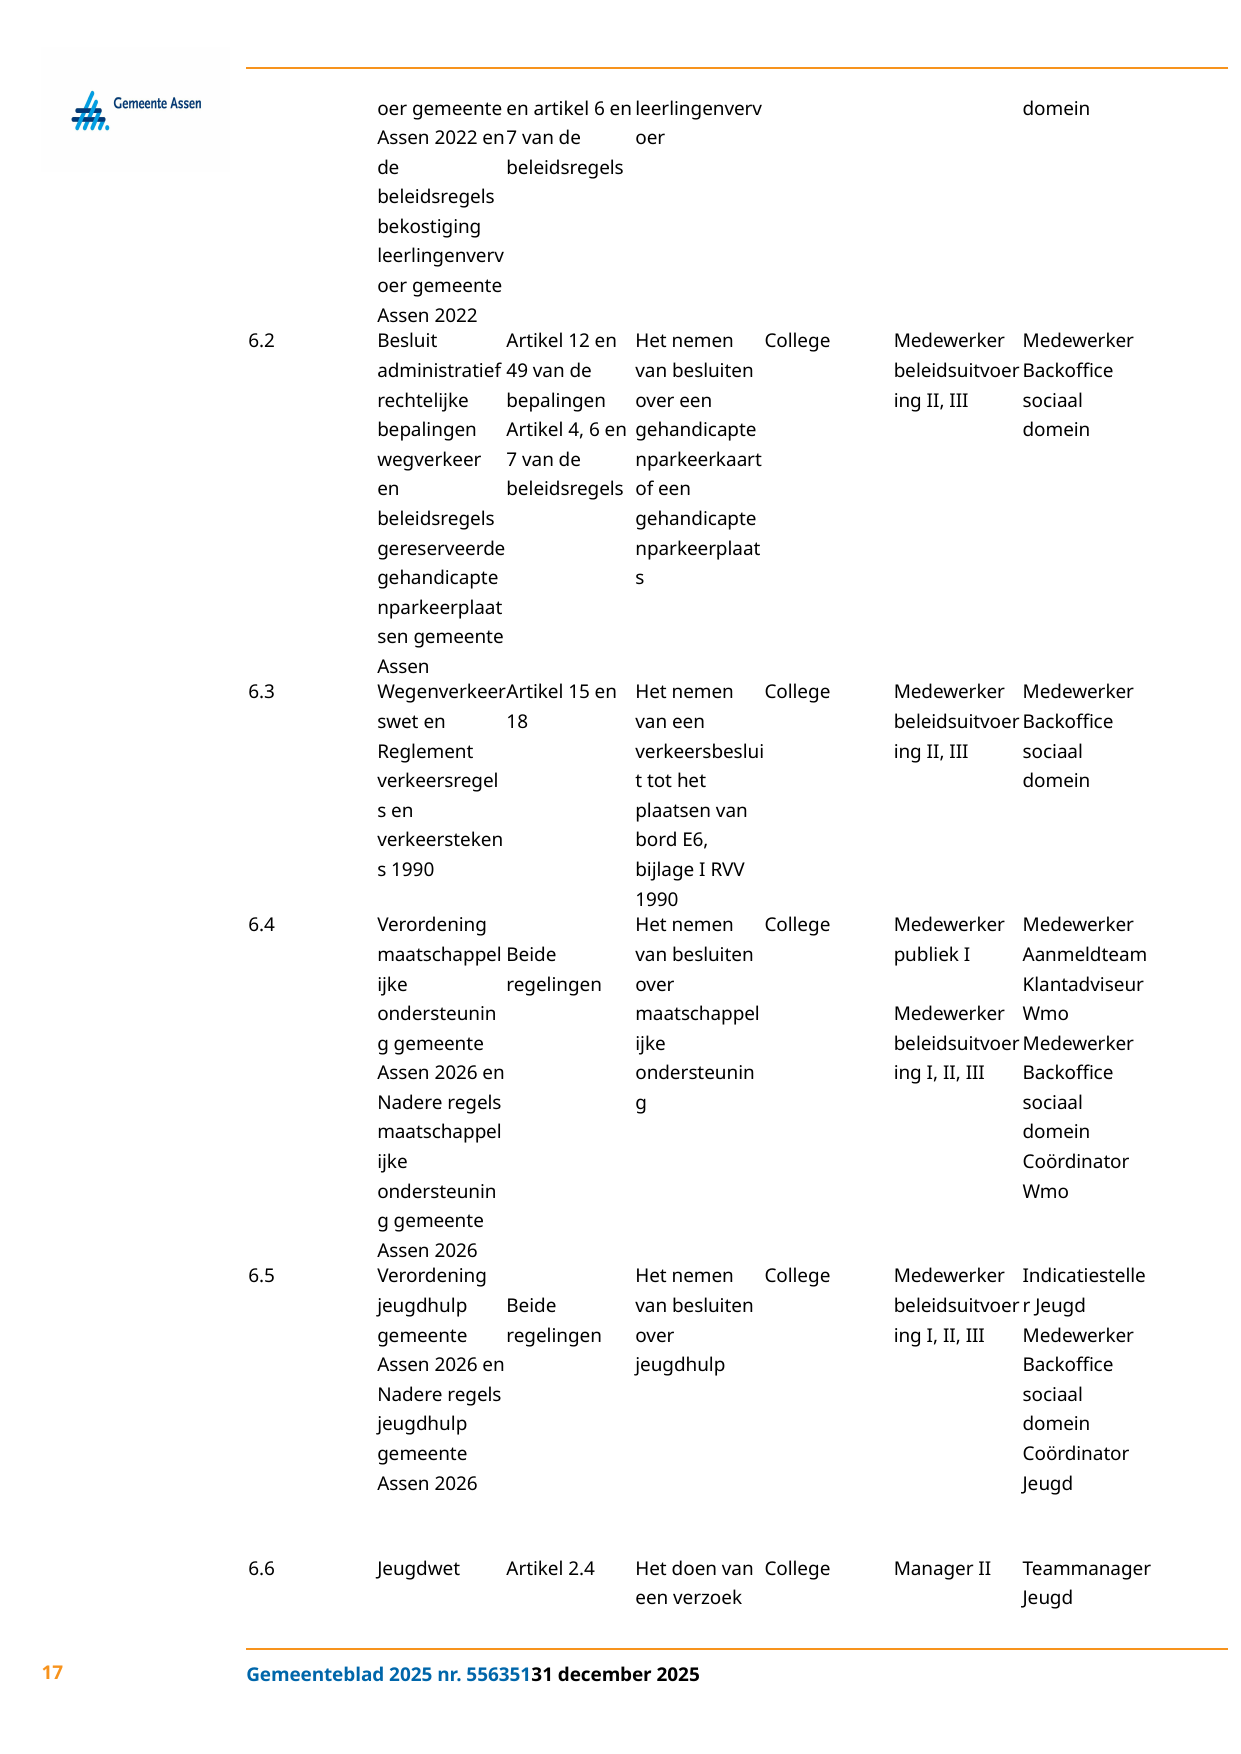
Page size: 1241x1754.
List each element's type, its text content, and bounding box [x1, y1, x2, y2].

table_cell Besluit administratiefrechtelijke bepalingen wegverkeer en beleidsregels gereserveerde gehandicaptenparkeerplaatsen gemeente Assen [377, 328, 506, 679]
table_cell Beide regelingen [506, 1263, 635, 1555]
table_cell [894, 95, 1022, 328]
table_cell Verordening maatschappelijke ondersteuning gemeente Assen 2026 en Nadere regels maatschappelijke ondersteuning gemeente Assen 2026 [377, 912, 506, 1263]
table_cell College [764, 1263, 893, 1555]
table_cell College [764, 679, 893, 912]
table_cell Medewerker beleidsuitvoering I, II, III [894, 1263, 1022, 1555]
table_cell Het nemen van een verkeersbesluit tot het plaatsen van bord E6, bijlage I RVV 1990 [635, 679, 764, 912]
table_cell Indicatiesteller Jeugd Medewerker Backoffice sociaal domein Coördinator Jeugd [1023, 1263, 1152, 1555]
table_cell 6.3 [248, 679, 377, 912]
picture [41, 47, 231, 172]
table_cell Wegenverkeerswet en Reglement verkeersregels en verkeerstekens 1990 [377, 679, 506, 912]
table_cell Het nemen van besluiten over maatschappelijke ondersteuning [635, 912, 764, 1263]
table_cell Medewerker Backoffice sociaal domein [1023, 328, 1152, 679]
table_cell Het nemen van besluiten over jeugdhulp [635, 1263, 764, 1555]
table_cell Beide regelingen [506, 912, 635, 1263]
table_cell Artikel 15 en 18 [506, 679, 635, 912]
table_cell [764, 95, 893, 328]
table_cell Manager II [894, 1555, 1022, 1610]
table_cell Medewerker publiek I Medewerker beleidsuitvoering I, II, III [894, 912, 1022, 1263]
table_cell Het nemen van besluiten over een gehandicaptenparkeerkaart of een gehandicaptenparkeerplaats [635, 328, 764, 679]
table_cell oer gemeente Assen 2022 en de beleidsregels bekostiging leerlingenvervoer gemeente Assen 2022 [377, 95, 506, 328]
table_cell Artikel 2.4 [506, 1555, 635, 1610]
table_cell en artikel 6 en 7 van de beleidsregels [506, 95, 635, 328]
table_cell 6.2 [248, 328, 377, 679]
table_cell Medewerker beleidsuitvoering II, III [894, 679, 1022, 912]
table_cell Het doen van een verzoek [635, 1555, 764, 1610]
table_cell Medewerker beleidsuitvoering II, III [894, 328, 1022, 679]
table_cell College [764, 328, 893, 679]
table_cell College [764, 912, 893, 1263]
table_cell College [764, 1555, 893, 1610]
table_cell domein [1023, 95, 1152, 328]
table_cell Medewerker Aanmeldteam Klantadviseur Wmo Medewerker Backoffice sociaal domein Coördinator Wmo [1023, 912, 1152, 1263]
table_cell [248, 95, 377, 328]
table_cell Medewerker Backoffice sociaal domein [1023, 679, 1152, 912]
table_cell 6.4 [248, 912, 377, 1263]
table_cell Teammanager Jeugd [1023, 1555, 1152, 1610]
table_cell Verordening jeugdhulp gemeente Assen 2026 en Nadere regels jeugdhulp gemeente Assen 2026 [377, 1263, 506, 1555]
table_cell 6.5 [248, 1263, 377, 1555]
table_cell Artikel 12 en 49 van de bepalingen Artikel 4, 6 en 7 van de beleidsregels [506, 328, 635, 679]
table_cell leerlingenvervoer [635, 95, 764, 328]
table_cell 6.6 [248, 1555, 377, 1610]
table_cell Jeugdwet [377, 1555, 506, 1610]
